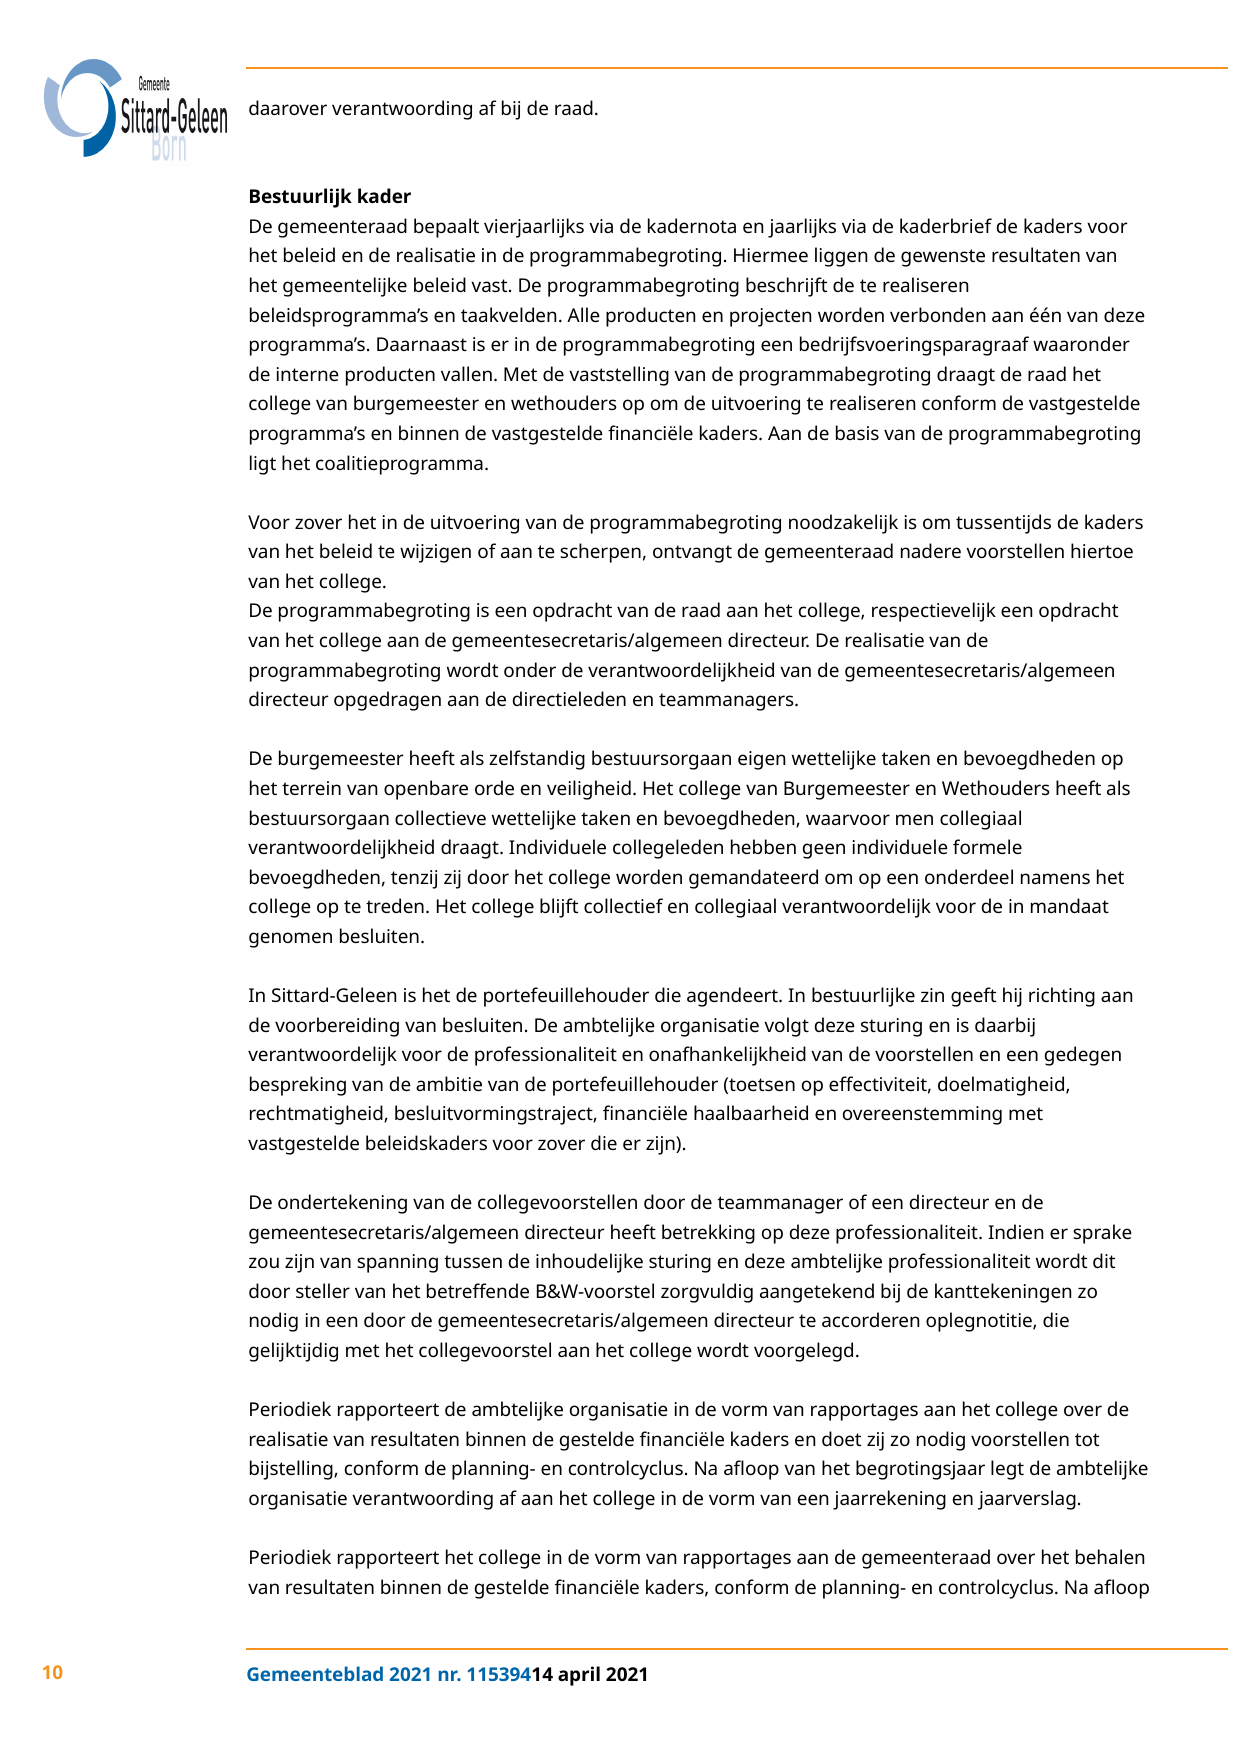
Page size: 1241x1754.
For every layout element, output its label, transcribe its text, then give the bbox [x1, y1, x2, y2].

text De ondertekening van de collegevoorstellen door de teammanager of een directeur en de gemeentesecretaris/algemeen directeur heeft betrekking op deze professionaliteit. Indien er sprake zou zijn van spanning tussen de inhoudelijke sturing en deze ambtelijke professionaliteit wordt dit door steller van het betreffende B&W-voorstel zorgvuldig aangetekend bij de kanttekeningen zo nodig in een door de gemeentesecretaris/algemeen directeur te accorderen oplegnotitie, die gelijktijdig met het collegevoorstel aan het college wordt voorgelegd. [248, 1189, 1152, 1363]
text De programmabegroting is een opdracht van de raad aan het college, respectievelijk een opdracht van het college aan de gemeentesecretaris/algemeen directeur. De realisatie van de programmabegroting wordt onder de verantwoordelijkheid van de gemeentesecretaris/algemeen directeur opgedragen aan de directieleden en teammanagers. [248, 598, 1152, 712]
text De burgemeester heeft als zelfstandig bestuursorgaan eigen wettelijke taken en bevoegdheden op het terrein van openbare orde en veiligheid. Het college van Burgemeester en Wethouders heeft als bestuursorgaan collectieve wettelijke taken en bevoegdheden, waarvoor men collegiaal verantwoordelijkheid draagt. Individuele collegeleden hebben geen individuele formele bevoegdheden, tenzij zij door het college worden gemandateerd om op een onderdeel namens het college op te treden. Het college blijft collectief en collegiaal verantwoordelijk voor de in mandaat genomen besluiten. [248, 746, 1152, 949]
text daarover verantwoording af bij de raad. [248, 95, 1152, 121]
text Periodiek rapporteert de ambtelijke organisatie in de vorm van rapportages aan het college over de realisatie van resultaten binnen de gestelde financiële kaders en doet zij zo nodig voorstellen tot bijstelling, conform de planning- en controlcyclus. Na afloop van het begrotingsjaar legt de ambtelijke organisatie verantwoording af aan het college in de vorm van een jaarrekening en jaarverslag. [248, 1396, 1152, 1511]
text Voor zover het in de uitvoering van de programmabegroting noodzakelijk is om tussentijds de kaders van het beleid te wijzigen of aan te scherpen, ontvangt de gemeenteraad nadere voorstellen hiertoe van het college. [248, 509, 1152, 594]
text Bestuurlijk kader [248, 183, 1152, 209]
text In Sittard-Geleen is het de portefeuillehouder die agendeert. In bestuurlijke zin geeft hij richting aan de voorbereiding van besluiten. De ambtelijke organisatie volgt deze sturing en is daarbij verantwoordelijk voor de professionaliteit en onafhankelijkheid van de voorstellen en een gedegen bespreking van de ambitie van de portefeuillehouder (toetsen op effectiviteit, doelmatigheid, rechtmatigheid, besluitvormingstraject, financiële haalbaarheid en overeenstemming met vastgestelde beleidskaders voor zover die er zijn). [248, 982, 1152, 1156]
text De gemeenteraad bepaalt vierjaarlijks via de kadernota en jaarlijks via de kaderbrief de kaders voor het beleid en de realisatie in de programmabegroting. Hiermee liggen de gewenste resultaten van het gemeentelijke beleid vast. De programmabegroting beschrijft de te realiseren beleidsprogramma’s en taakvelden. Alle producten en projecten worden verbonden aan één van deze programma’s. Daarnaast is er in de programmabegroting een bedrijfsvoeringsparagraaf waaronder de interne producten vallen. Met de vaststelling van de programmabegroting draagt de raad het college van burgemeester en wethouders op om de uitvoering te realiseren conform de vastgestelde programma’s en binnen de vastgestelde financiële kaders. Aan de basis van de programmabegroting ligt het coalitieprogramma. [248, 213, 1152, 476]
picture [41, 47, 231, 172]
text Periodiek rapporteert het college in de vorm van rapportages aan de gemeenteraad over het behalen van resultaten binnen de gestelde financiële kaders, conform de planning- en controlcyclus. Na afloop [248, 1544, 1152, 1600]
